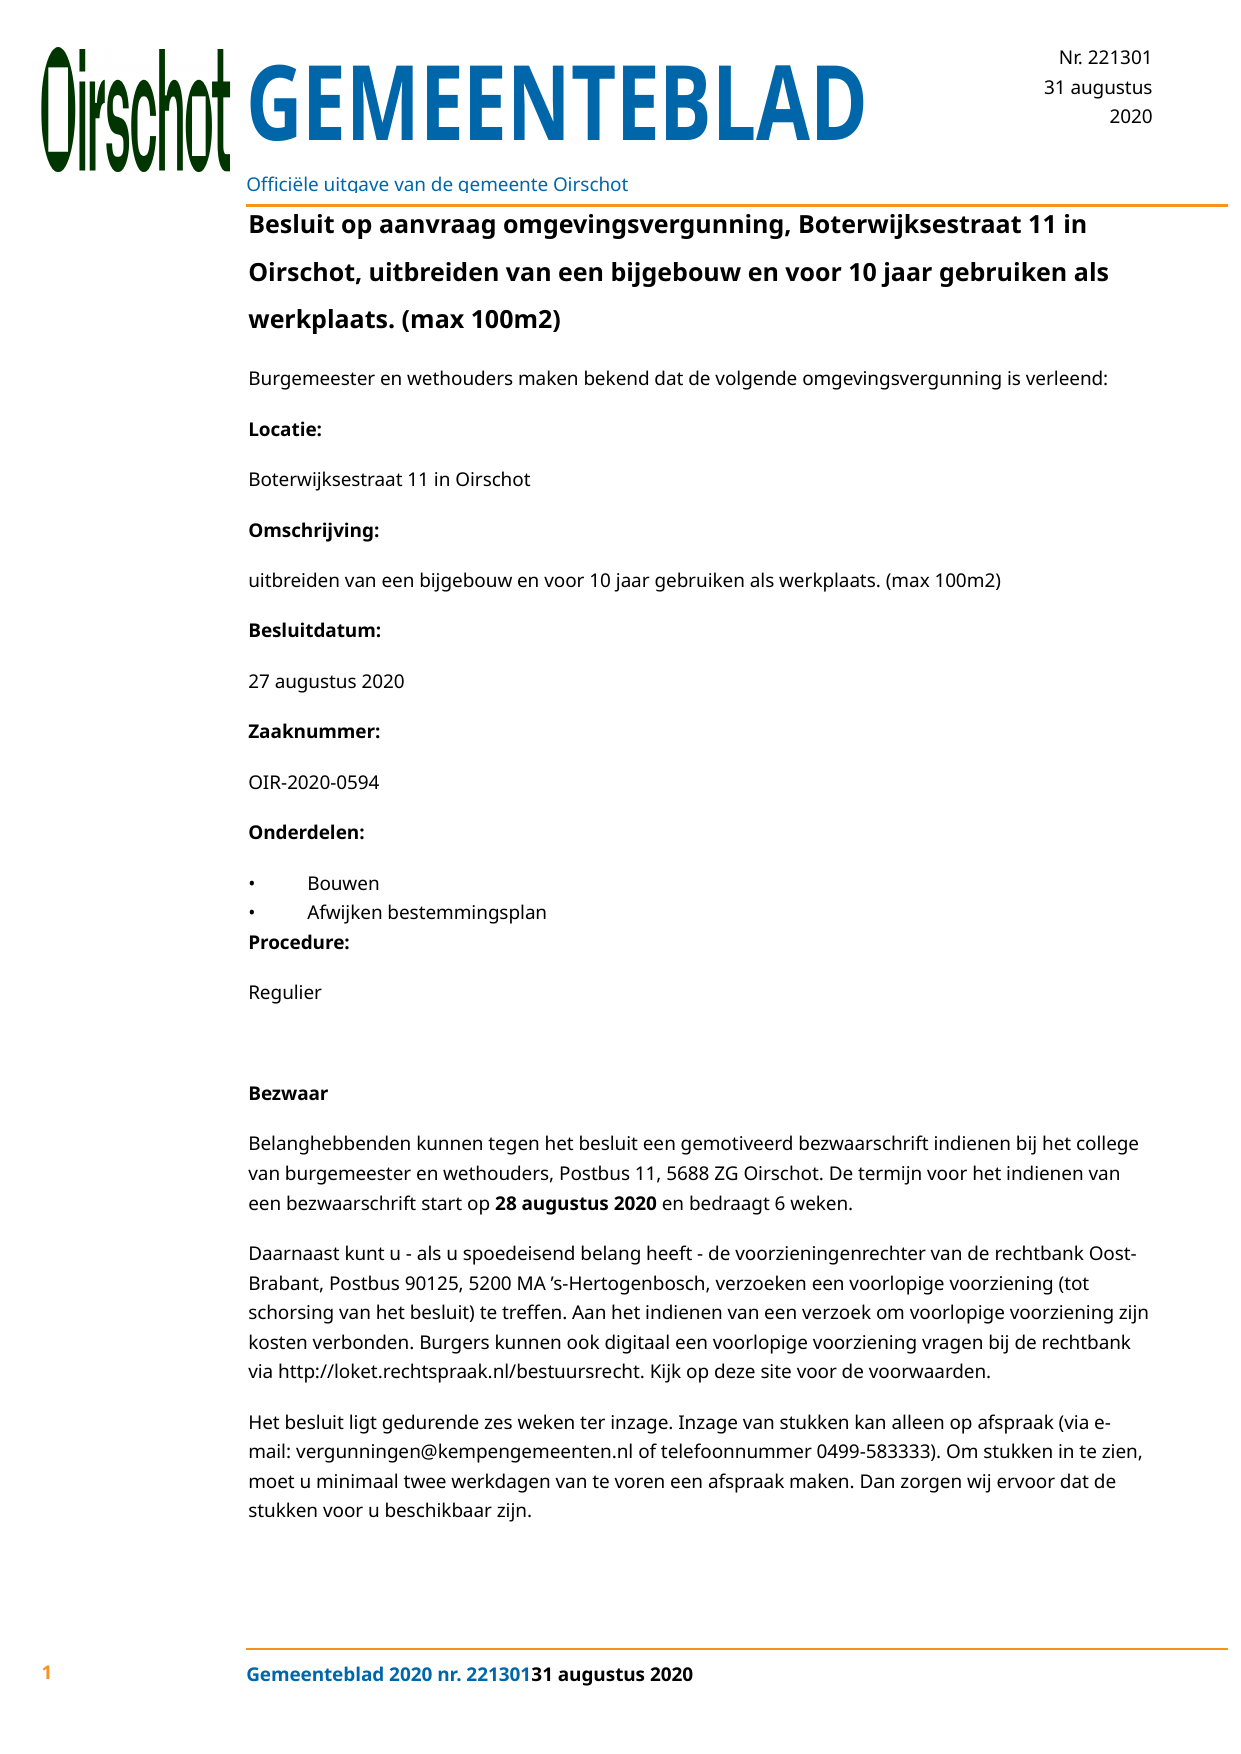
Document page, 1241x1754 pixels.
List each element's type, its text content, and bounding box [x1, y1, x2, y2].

text Zaaknummer: [248, 718, 1152, 744]
text Bezwaar [248, 1080, 1152, 1106]
picture [41, 47, 231, 172]
text uitbreiden van een bijgebouw en voor 10 jaar gebruiken als werkplaats. (max 100m2) [248, 567, 1152, 593]
text Het besluit ligt gedurende zes weken ter inzage. Inzage van stukken kan alleen op afspraak (via e-mail: vergunningen@kempengemeenten.nl of telefoonnummer 0499-583333). Om stukken in te zien, moet u minimaal twee werkdagen van te voren een afspraak maken. Dan zorgen wij ervoor dat de stukken voor u beschikbaar zijn. [248, 1409, 1152, 1523]
text Regulier [248, 979, 1152, 1005]
text Omschrijving: [248, 517, 1152, 542]
text Burgemeester en wethouders maken bekend dat de volgende omgevingsvergunning is verleend: [248, 366, 1152, 391]
text Procedure: [248, 929, 1152, 954]
list Bouwen [248, 870, 1152, 895]
list Afwijken bestemmingsplan [248, 899, 1152, 925]
text Onderdelen: [248, 819, 1152, 845]
text Daarnaast kunt u - als u spoedeisend belang heeft - de voorzieningenrechter van de rechtbank Oost-Brabant, Postbus 90125, 5200 MA ’s-Hertogenbosch, verzoeken een voorlopige voorziening (tot schorsing van het besluit) te treffen. Aan het indienen van een verzoek om voorlopige voorziening zijn kosten verbonden. Burgers kunnen ook digitaal een voorlopige voorziening vragen bij de rechtbank via http://loket.rechtspraak.nl/bestuursrecht. Kijk op deze site voor de voorwaarden. [248, 1240, 1152, 1384]
text OIR-2020-0594 [248, 769, 1152, 794]
text Besluit op aanvraag omgevingsvergunning, Boterwijksestraat 11 in Oirschot, uitbreiden van een bijgebouw en voor 10 jaar gebruiken als werkplaats. (max 100m2) [248, 207, 1152, 336]
text Belanghebbenden kunnen tegen het besluit een gemotiveerd bezwaarschrift indienen bij het college van burgemeester en wethouders, Postbus 11, 5688 ZG Oirschot. De termijn voor het indienen van een bezwaarschrift start op 28 augustus 2020 en bedraagt 6 weken. [248, 1131, 1152, 1215]
text 27 augustus 2020 [248, 668, 1152, 694]
text Boterwijksestraat 11 in Oirschot [248, 466, 1152, 492]
text Besluitdatum: [248, 618, 1152, 643]
text Locatie: [248, 416, 1152, 442]
